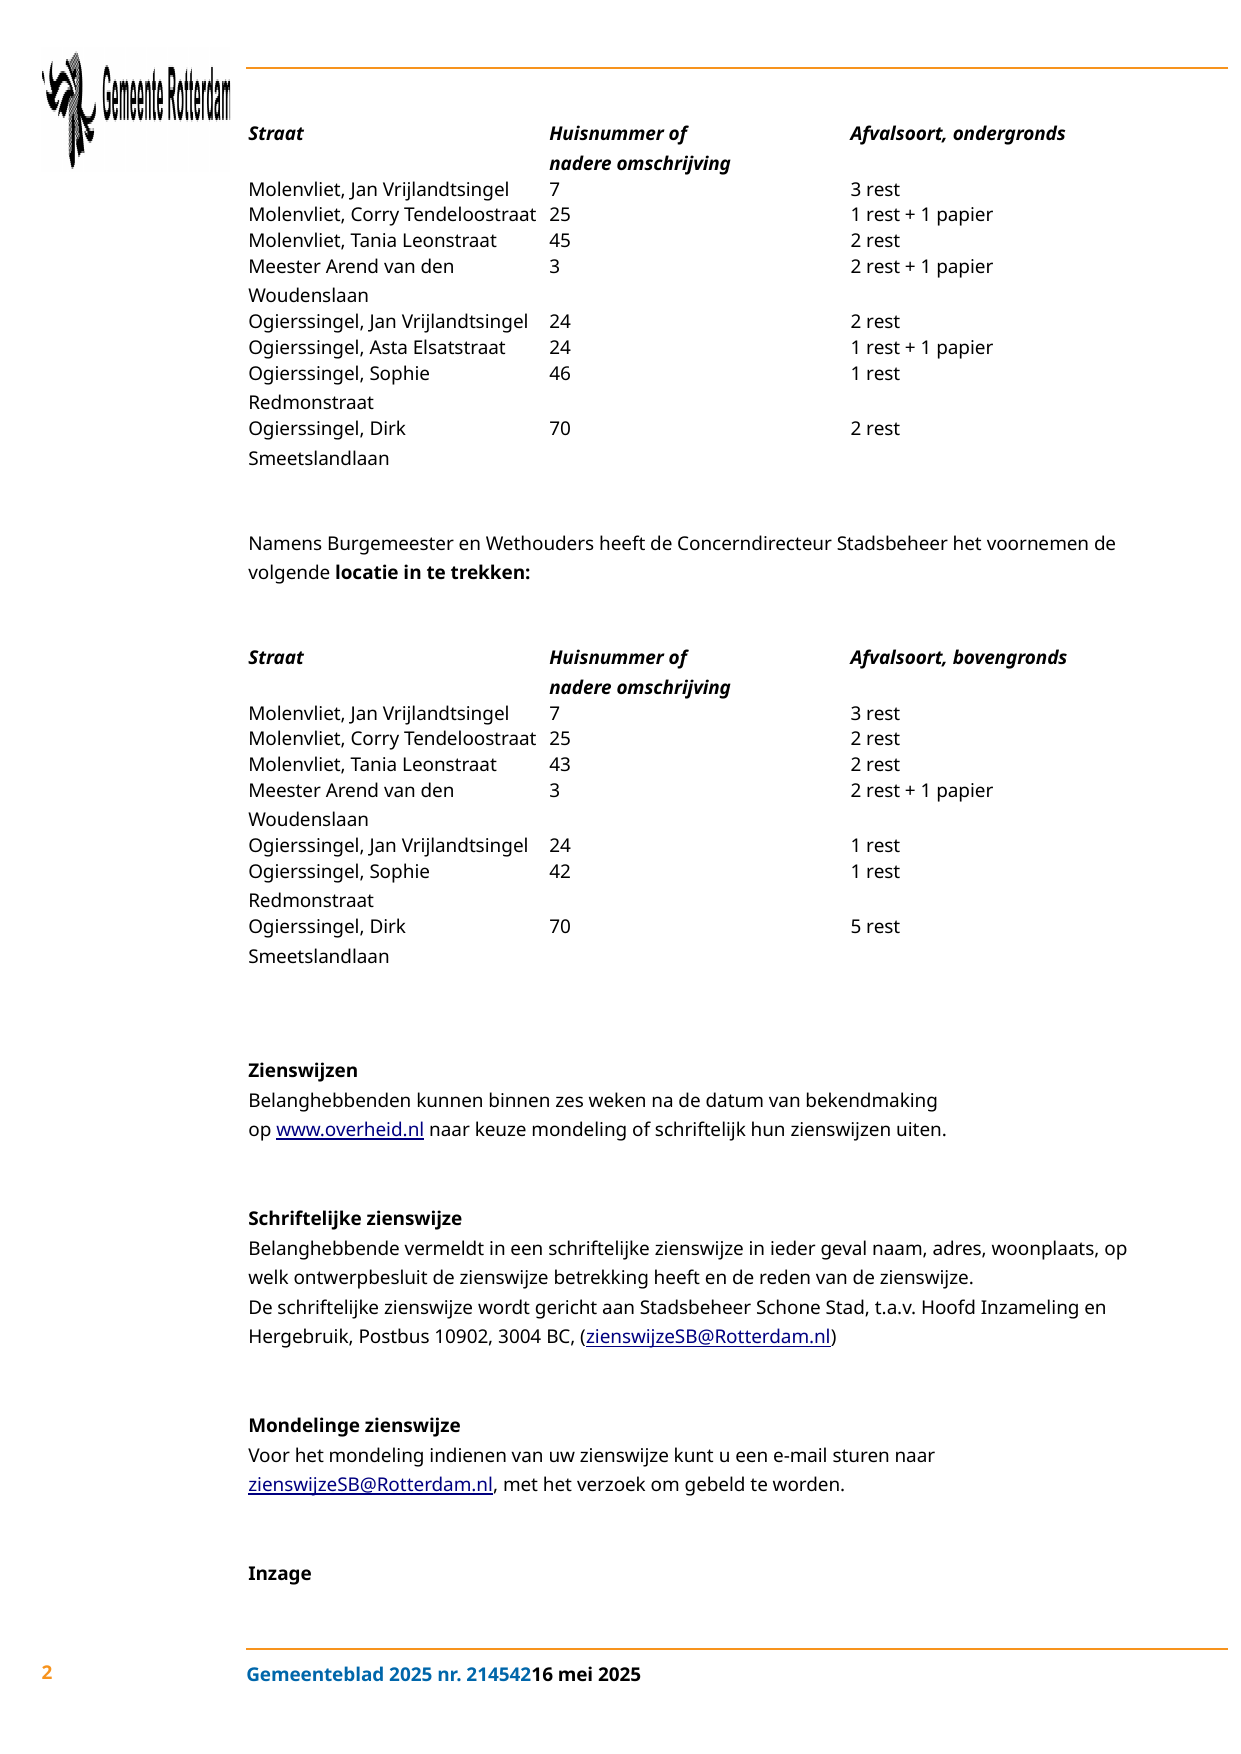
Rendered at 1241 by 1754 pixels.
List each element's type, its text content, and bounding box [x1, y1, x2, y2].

table_cell 2 rest + 1 papier [850, 253, 1152, 308]
table_cell 1 rest [850, 858, 1152, 913]
table_cell 70 [549, 913, 850, 968]
text De schriftelijke zienswijze wordt gericht aan Stadsbeheer Schone Stad, t.a.v. Hoofd Inzameling en Hergebruik, Postbus 10902, 3004 BC, (zienswijzeSB@Rotterdam.nl) [248, 1294, 1152, 1349]
table_cell 70 [549, 415, 850, 471]
table_cell Ogierssingel, Dirk Smeetslandlaan [248, 415, 549, 471]
table_cell 43 [549, 751, 850, 777]
text Belanghebbenden kunnen binnen zes weken na de datum van bekendmaking [248, 1087, 1152, 1113]
table_cell Molenvliet, Jan Vrijlandtsingel [248, 176, 549, 202]
text Namens Burgemeester en Wethouders heeft de Concerndirecteur Stadsbeheer het voornemen de volgende locatie in te trekken: [248, 530, 1152, 585]
table_cell 1 rest [850, 832, 1152, 858]
table_cell 7 [549, 176, 850, 202]
table_cell 5 rest [850, 913, 1152, 968]
table_cell 24 [549, 334, 850, 360]
table_cell Ogierssingel, Dirk Smeetslandlaan [248, 913, 549, 968]
text Inzage [248, 1560, 1152, 1586]
table_cell 3 rest [850, 176, 1152, 202]
text Mondelinge zienswijze [248, 1412, 1152, 1438]
table_cell Ogierssingel, Asta Elsatstraat [248, 334, 549, 360]
table_cell Molenvliet, Jan Vrijlandtsingel [248, 700, 549, 725]
table_cell Meester Arend van den Woudenslaan [248, 253, 549, 308]
table_cell 1 rest [850, 360, 1152, 415]
text Voor het mondeling indienen van uw zienswijze kunt u een e-mail sturen naar zienswijzeSB@Rotterdam.nl, met het verzoek om gebeld te worden. [248, 1442, 1152, 1497]
table_header Straat [248, 121, 549, 176]
table_cell 3 [549, 777, 850, 832]
table_cell 2 rest [850, 751, 1152, 777]
table_cell 2 rest + 1 papier [850, 777, 1152, 832]
table_header Straat [248, 644, 549, 700]
table_cell 2 rest [850, 415, 1152, 471]
text Schriftelijke zienswijze [248, 1205, 1152, 1231]
table_cell 1 rest + 1 papier [850, 202, 1152, 227]
table_cell 25 [549, 202, 850, 227]
table_cell 45 [549, 228, 850, 253]
table_cell Molenvliet, Tania Leonstraat [248, 228, 549, 253]
table_cell Ogierssingel, Sophie Redmonstraat [248, 360, 549, 415]
table_cell 2 rest [850, 309, 1152, 334]
picture [41, 47, 231, 172]
table_cell Molenvliet, Tania Leonstraat [248, 751, 549, 777]
table_header Huisnummer of nadere omschrijving [549, 644, 850, 700]
table_cell Ogierssingel, Jan Vrijlandtsingel [248, 832, 549, 858]
table_cell 3 [549, 253, 850, 308]
table_cell Ogierssingel, Sophie Redmonstraat [248, 858, 549, 913]
table_cell 24 [549, 832, 850, 858]
table_cell 46 [549, 360, 850, 415]
table_cell Molenvliet, Corry Tendeloostraat [248, 202, 549, 227]
table_cell 7 [549, 700, 850, 725]
table_cell 2 rest [850, 228, 1152, 253]
text op www.overheid.nl naar keuze mondeling of schriftelijk hun zienswijzen uiten. [248, 1117, 1152, 1142]
table_cell 3 rest [850, 700, 1152, 725]
table_cell Molenvliet, Corry Tendeloostraat [248, 725, 549, 751]
table_cell 1 rest + 1 papier [850, 334, 1152, 360]
table_header Afvalsoort, bovengronds [850, 644, 1152, 700]
table_header Afvalsoort, ondergronds [850, 121, 1152, 176]
text Zienswijzen [248, 1057, 1152, 1083]
table_header Huisnummer of nadere omschrijving [549, 121, 850, 176]
table_cell 24 [549, 309, 850, 334]
table_cell Ogierssingel, Jan Vrijlandtsingel [248, 309, 549, 334]
table_cell Meester Arend van den Woudenslaan [248, 777, 549, 832]
table_cell 2 rest [850, 725, 1152, 751]
table_cell 42 [549, 858, 850, 913]
text Belanghebbende vermeldt in een schriftelijke zienswijze in ieder geval naam, adres, woonplaats, op welk ontwerpbesluit de zienswijze betrekking heeft en de reden van de zienswijze. [248, 1235, 1152, 1290]
table_cell 25 [549, 725, 850, 751]
